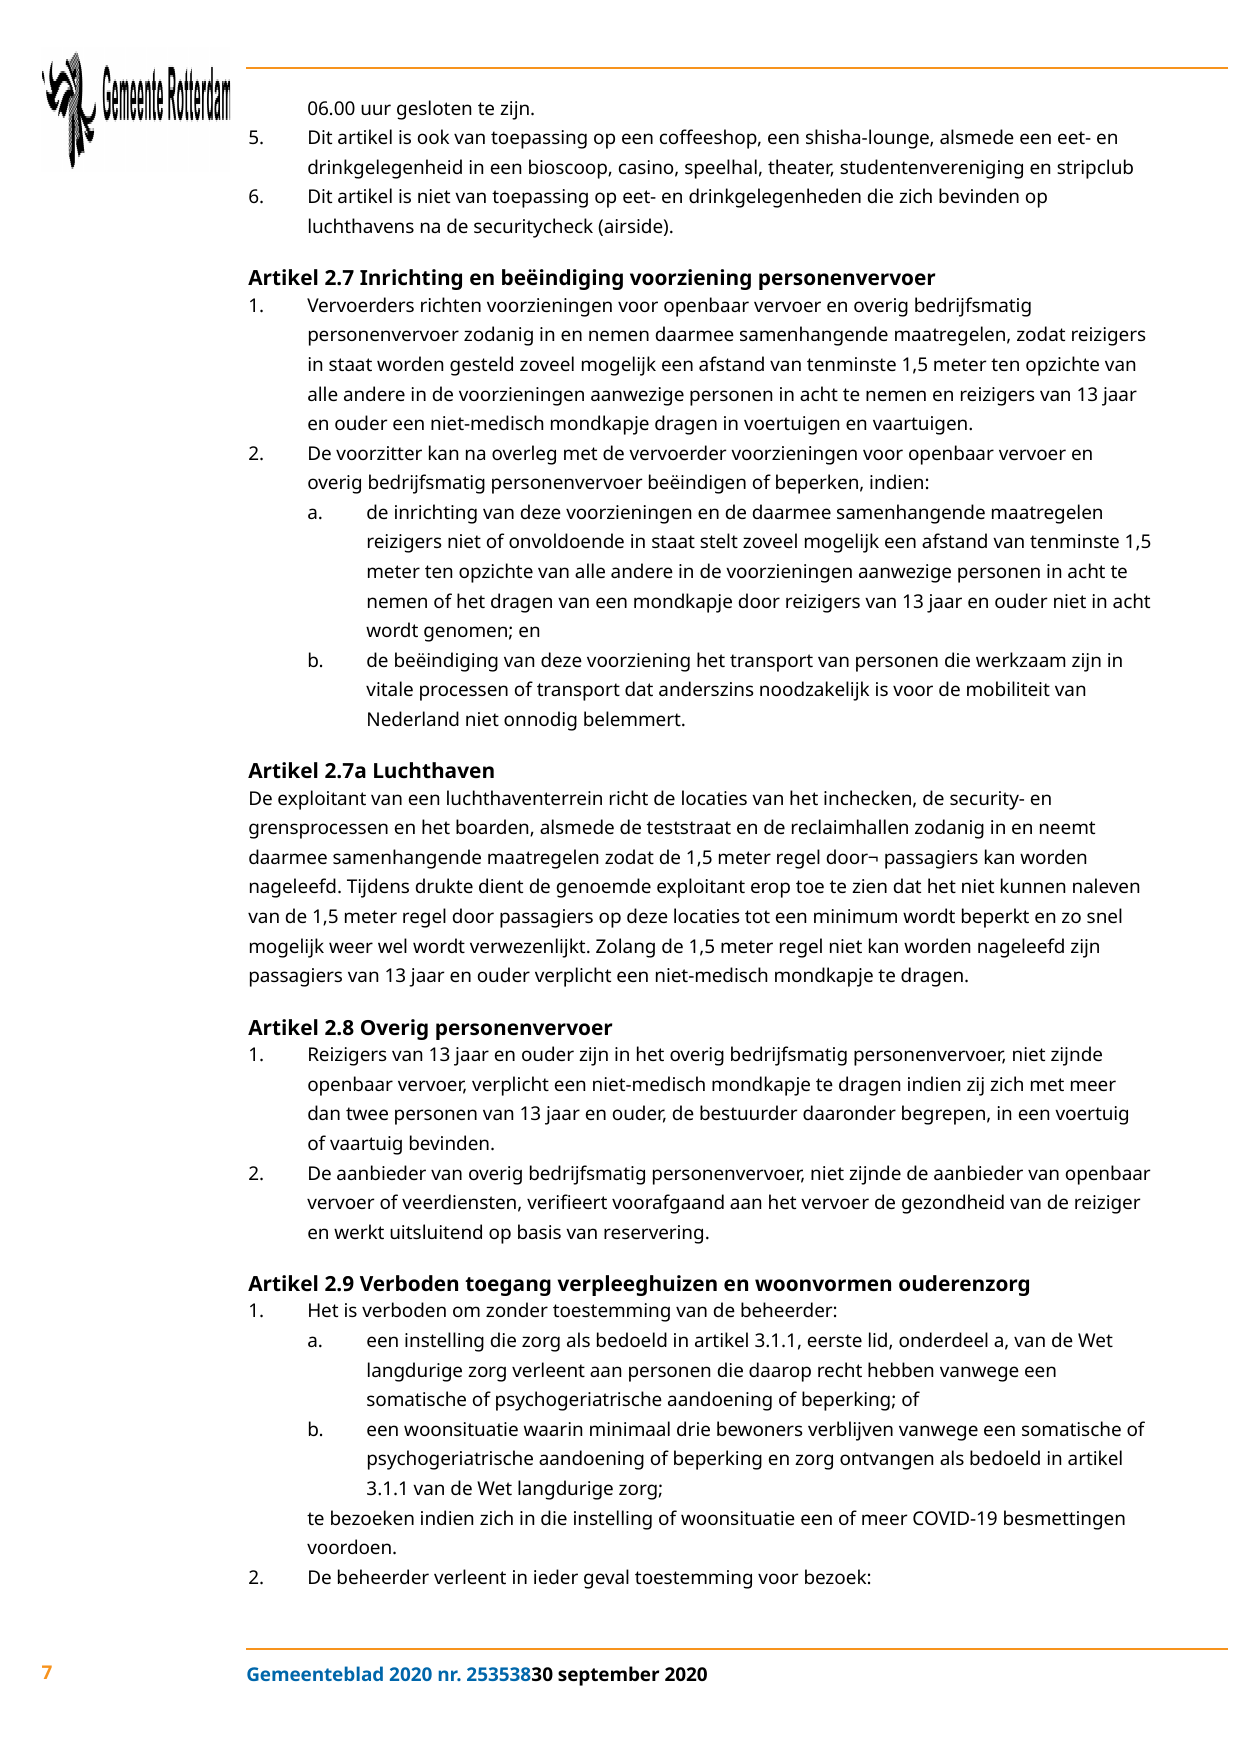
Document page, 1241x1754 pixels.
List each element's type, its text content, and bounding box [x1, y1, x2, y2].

list Dit artikel is ook van toepassing op een coffeeshop, een shisha-lounge, alsmede een eet- en drinkgelegenheid in een bioscoop, casino, speelhal, theater, studentenvereniging en stripclub [248, 124, 1152, 180]
list Het is verboden om zonder toestemming van de beheerder: [248, 1298, 1152, 1323]
text Artikel 2.7 Inrichting en beëindiging voorziening personenvervoer [248, 263, 1152, 292]
list De voorzitter kan na overleg met de vervoerder voorzieningen voor openbaar vervoer en overig bedrijfsmatig personenvervoer beëindigen of beperken, indien: [248, 440, 1152, 495]
list de inrichting van deze voorzieningen en de daarmee samenhangende maatregelen reizigers niet of onvoldoende in staat stelt zoveel mogelijk een afstand van tenminste 1,5 meter ten opzichte van alle andere in de voorzieningen aanwezige personen in acht te nemen of het dragen van een mondkapje door reizigers van 13 jaar en ouder niet in acht wordt genomen; en [307, 499, 1152, 643]
text De exploitant van een luchthaventerrein richt de locaties van het inchecken, de security- en grensprocessen en het boarden, alsmede de teststraat en de reclaimhallen zodanig in en neemt daarmee samenhangende maatregelen zodat de 1,5 meter regel door¬ passagiers kan worden nageleefd. Tijdens drukte dient de genoemde exploitant erop toe te zien dat het niet kunnen naleven van de 1,5 meter regel door passagiers op deze locaties tot een minimum wordt beperkt en zo snel mogelijk weer wel wordt verwezenlijkt. Zolang de 1,5 meter regel niet kan worden nageleefd zijn passagiers van 13 jaar en ouder verplicht een niet-medisch mondkapje te dragen. [248, 785, 1152, 988]
list te bezoeken indien zich in die instelling of woonsituatie een of meer COVID-19 besmettingen voordoen. [248, 1505, 1152, 1560]
list De beheerder verleent in ieder geval toestemming voor bezoek: [248, 1564, 1152, 1590]
list Dit artikel is niet van toepassing op eet- en drinkgelegenheden die zich bevinden op luchthavens na de securitycheck (airside). [248, 183, 1152, 239]
list een instelling die zorg als bedoeld in artikel 3.1.1, eerste lid, onderdeel a, van de Wet langdurige zorg verleent aan personen die daarop recht hebben vanwege een somatische of psychogeriatrische aandoening of beperking; of [307, 1327, 1152, 1412]
list een woonsituatie waarin minimaal drie bewoners verblijven vanwege een somatische of psychogeriatrische aandoening of beperking en zorg ontvangen als bedoeld in artikel 3.1.1 van de Wet langdurige zorg; [307, 1416, 1152, 1501]
list De aanbieder van overig bedrijfsmatig personenvervoer, niet zijnde de aanbieder van openbaar vervoer of veerdiensten, verifieert voorafgaand aan het vervoer de gezondheid van de reiziger en werkt uitsluitend op basis van reservering. [248, 1160, 1152, 1244]
list de beëindiging van deze voorziening het transport van personen die werkzaam zijn in vitale processen of transport dat anderszins noodzakelijk is voor de mobiliteit van Nederland niet onnodig belemmert. [307, 647, 1152, 732]
text Artikel 2.7a Luchthaven [248, 757, 1152, 785]
list Vervoerders richten voorzieningen voor openbaar vervoer en overig bedrijfsmatig personenvervoer zodanig in en nemen daarmee samenhangende maatregelen, zodat reizigers in staat worden gesteld zoveel mogelijk een afstand van tenminste 1,5 meter ten opzichte van alle andere in de voorzieningen aanwezige personen in acht te nemen en reizigers van 13 jaar en ouder een niet-medisch mondkapje dragen in voertuigen en vaartuigen. [248, 292, 1152, 436]
text Artikel 2.8 Overig personenvervoer [248, 1013, 1152, 1041]
list 06.00 uur gesloten te zijn. [248, 95, 1152, 121]
text Artikel 2.9 Verboden toegang verpleeghuizen en woonvormen ouderenzorg [248, 1269, 1152, 1298]
picture [41, 47, 231, 172]
list Reizigers van 13 jaar en ouder zijn in het overig bedrijfsmatig personenvervoer, niet zijnde openbaar vervoer, verplicht een niet-medisch mondkapje te dragen indien zij zich met meer dan twee personen van 13 jaar en ouder, de bestuurder daaronder begrepen, in een voertuig of vaartuig bevinden. [248, 1041, 1152, 1156]
